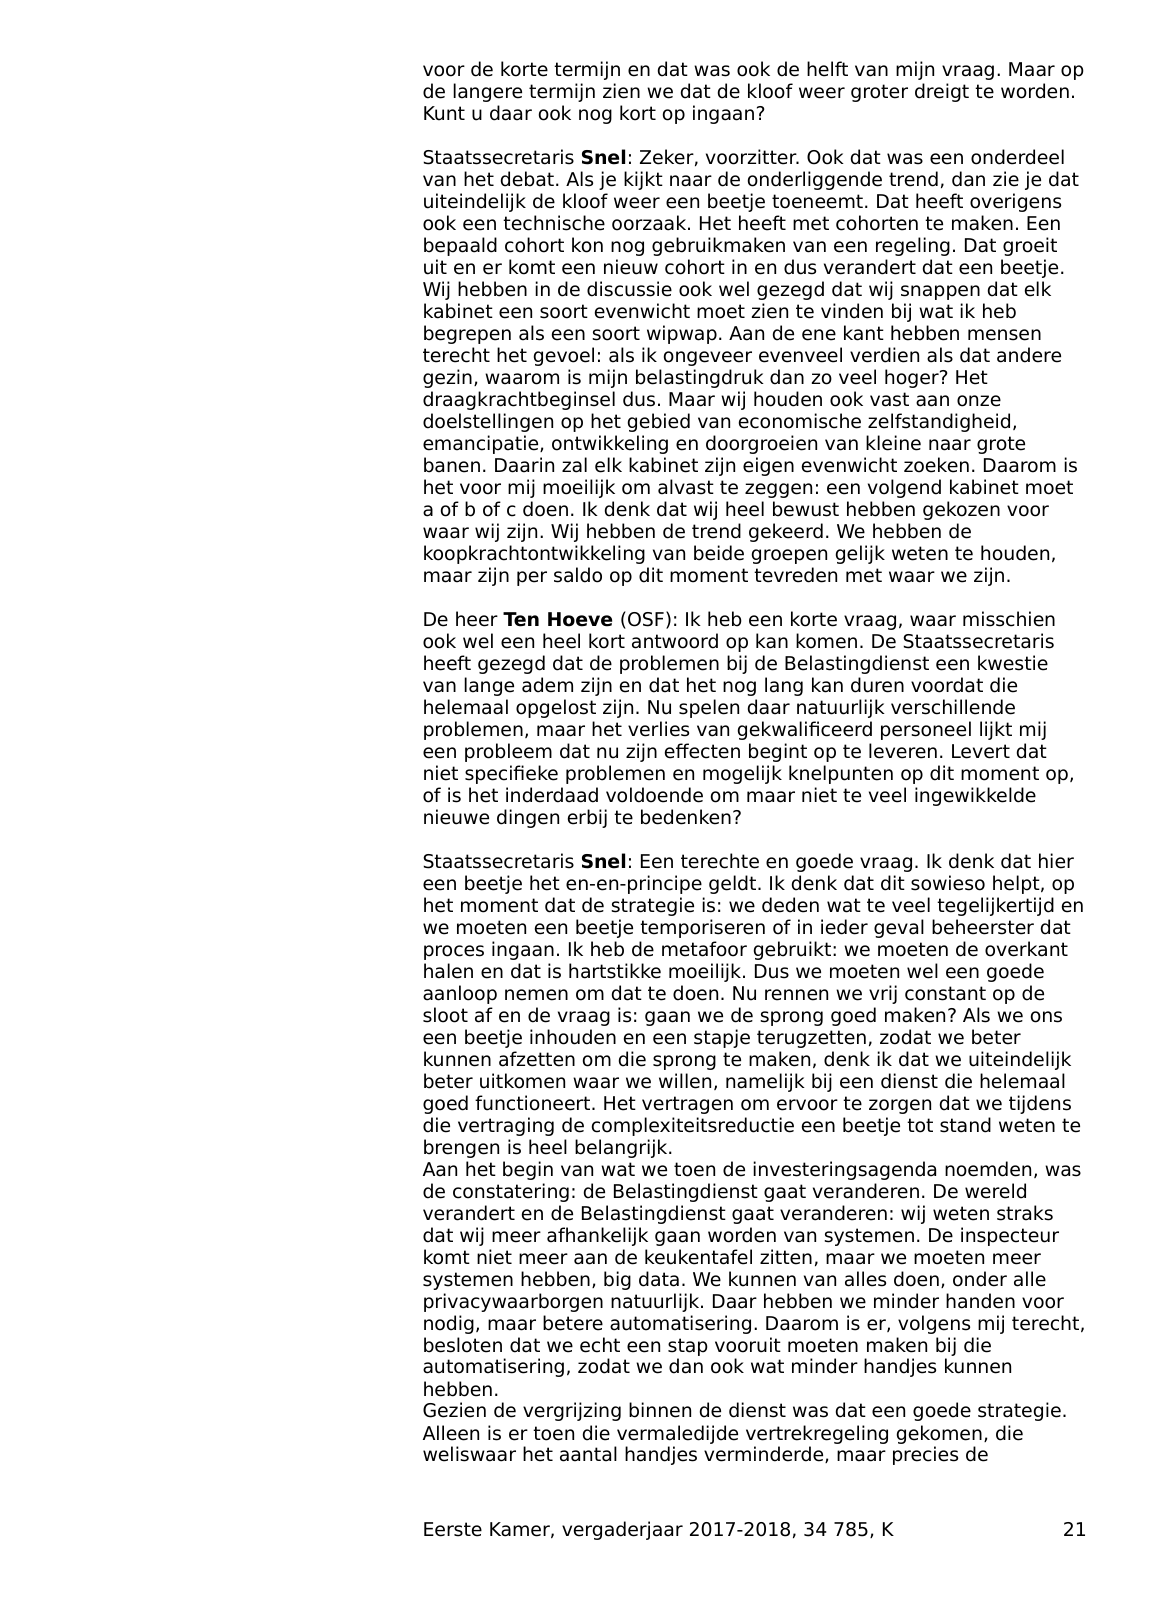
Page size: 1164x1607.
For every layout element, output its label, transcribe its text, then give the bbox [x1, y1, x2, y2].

text De heer Ten Hoeve (OSF): Ik heb een korte vraag, waar misschien ook wel een heel kort antwoord op kan komen. De Staatssecretaris heeft gezegd dat de problemen bij de Belastingdienst een kwestie van lange adem zijn en dat het nog lang kan duren voordat die helemaal opgelost zijn. Nu spelen daar natuurlijk verschillende problemen, maar het verlies van gekwalificeerd personeel lijkt mij een probleem dat nu zijn effecten begint op te leveren. Levert dat niet specifieke problemen en mogelijk knelpunten op dit moment op, of is het inderdaad voldoende om maar niet te veel ingewikkelde nieuwe dingen erbij te bedenken? [422, 609, 1087, 829]
text voor de korte termijn en dat was ook de helft van mijn vraag. Maar op de langere termijn zien we dat de kloof weer groter dreigt te worden. Kunt u daar ook nog kort op ingaan? [422, 59, 1087, 125]
text Gezien de vergrijzing binnen de dienst was dat een goede strategie. Alleen is er toen die vermaledijde vertrekregeling gekomen, die weliswaar het aantal handjes verminderde, maar precies de [422, 1400, 1087, 1466]
text Aan het begin van wat we toen de investeringsagenda noemden, was de constatering: de Belastingdienst gaat veranderen. De wereld verandert en de Belastingdienst gaat veranderen: wij weten straks dat wij meer afhankelijk gaan worden van systemen. De inspecteur komt niet meer aan de keukentafel zitten, maar we moeten meer systemen hebben, big data. We kunnen van alles doen, onder alle privacywaarborgen natuurlijk. Daar hebben we minder handen voor nodig, maar betere automatisering. Daarom is er, volgens mij terecht, besloten dat we echt een stap vooruit moeten maken bij die automatisering, zodat we dan ook wat minder handjes kunnen hebben. [422, 1159, 1087, 1400]
text Staatssecretaris Snel: Zeker, voorzitter. Ook dat was een onderdeel van het debat. Als je kijkt naar de onderliggende trend, dan zie je dat uiteindelijk de kloof weer een beetje toeneemt. Dat heeft overigens ook een technische oorzaak. Het heeft met cohorten te maken. Een bepaald cohort kon nog gebruikmaken van een regeling. Dat groeit uit en er komt een nieuw cohort in en dus verandert dat een beetje. Wij hebben in de discussie ook wel gezegd dat wij snappen dat elk kabinet een soort evenwicht moet zien te vinden bij wat ik heb begrepen als een soort wipwap. Aan de ene kant hebben mensen terecht het gevoel: als ik ongeveer evenveel verdien als dat andere gezin, waarom is mijn belastingdruk dan zo veel hoger? Het draagkrachtbeginsel dus. Maar wij houden ook vast aan onze doelstellingen op het gebied van economische zelfstandigheid, emancipatie, ontwikkeling en doorgroeien van kleine naar grote banen. Daarin zal elk kabinet zijn eigen evenwicht zoeken. Daarom is het voor mij moeilijk om alvast te zeggen: een volgend kabinet moet a of b of c doen. Ik denk dat wij heel bewust hebben gekozen voor waar wij zijn. Wij hebben de trend gekeerd. We hebben de koopkrachtontwikkeling van beide groepen gelijk weten te houden, maar zijn per saldo op dit moment tevreden met waar we zijn. [422, 147, 1087, 587]
text Staatssecretaris Snel: Een terechte en goede vraag. Ik denk dat hier een beetje het en-en-principe geldt. Ik denk dat dit sowieso helpt, op het moment dat de strategie is: we deden wat te veel tegelijkertijd en we moeten een beetje temporiseren of in ieder geval beheerster dat proces ingaan. Ik heb de metafoor gebruikt: we moeten de overkant halen en dat is hartstikke moeilijk. Dus we moeten wel een goede aanloop nemen om dat te doen. Nu rennen we vrij constant op de sloot af en de vraag is: gaan we de sprong goed maken? Als we ons een beetje inhouden en een stapje terugzetten, zodat we beter kunnen afzetten om die sprong te maken, denk ik dat we uiteindelijk beter uitkomen waar we willen, namelijk bij een dienst die helemaal goed functioneert. Het vertragen om ervoor te zorgen dat we tijdens die vertraging de complexiteitsreductie een beetje tot stand weten te brengen is heel belangrijk. [422, 851, 1087, 1159]
